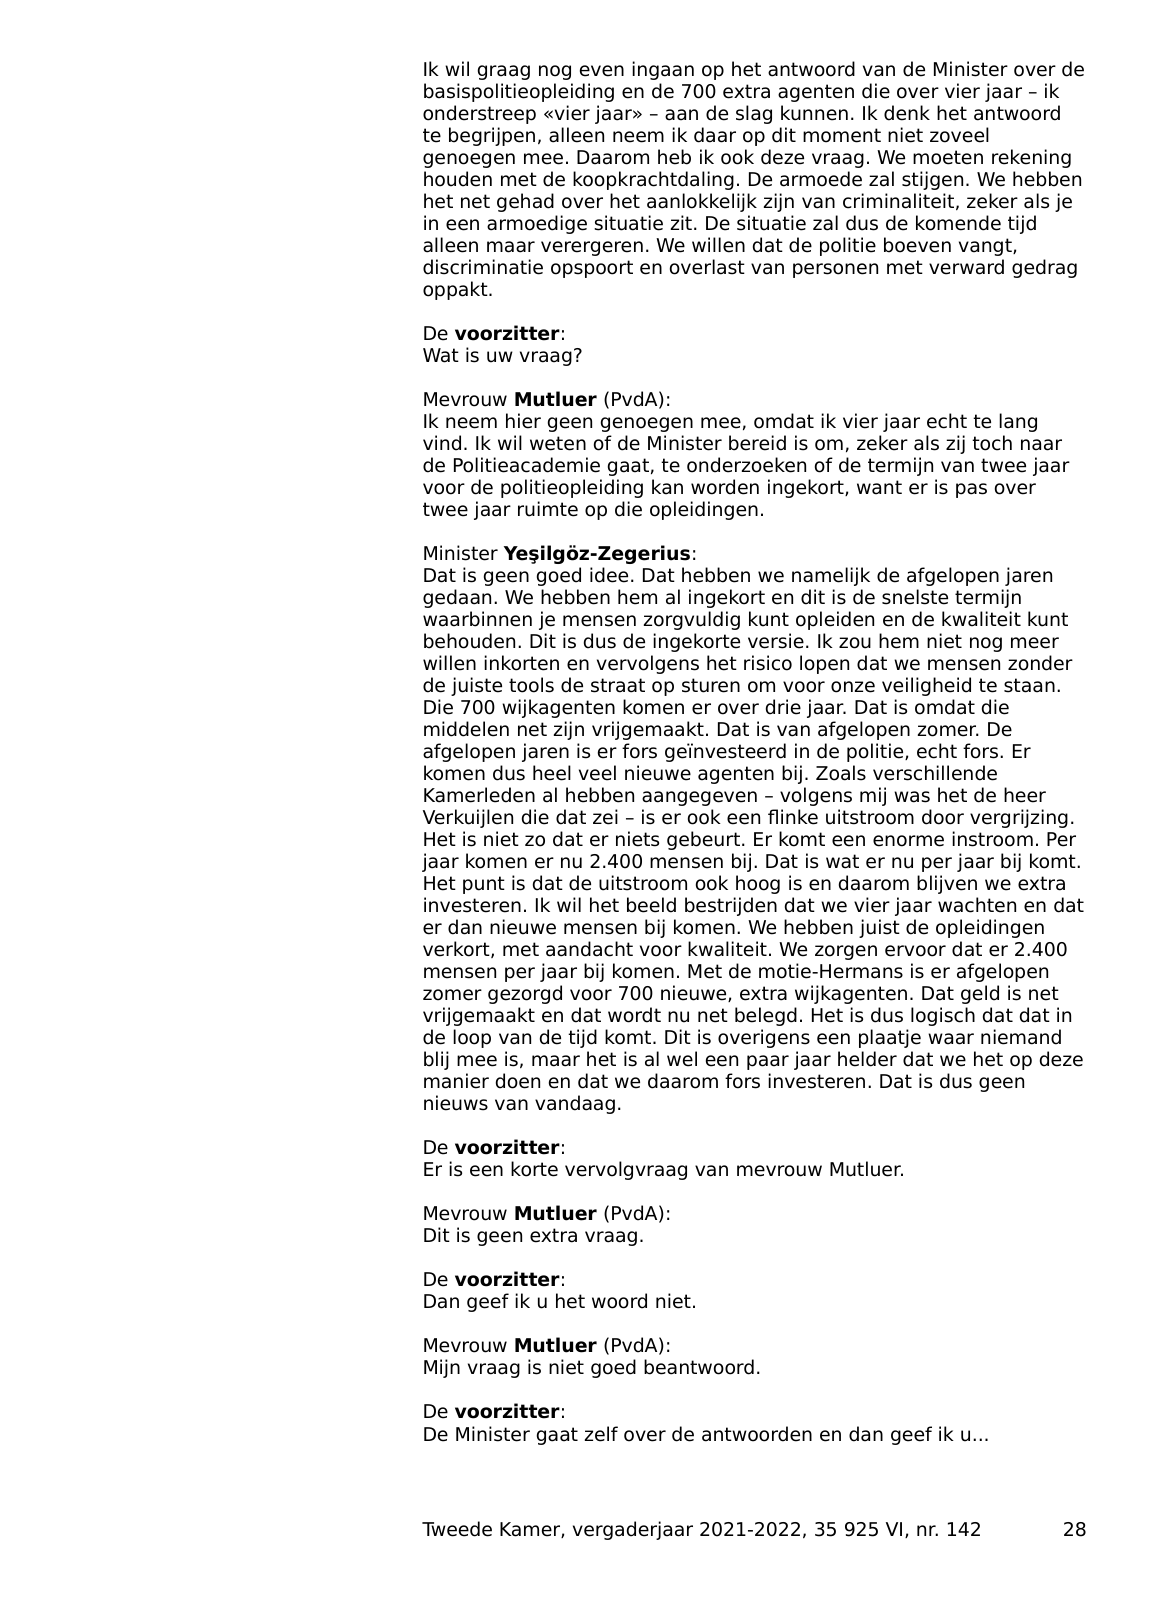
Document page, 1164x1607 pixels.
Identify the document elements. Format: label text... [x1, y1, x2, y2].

text Wat is uw vraag? [422, 345, 1087, 367]
text Dit is geen extra vraag. [422, 1225, 1087, 1247]
text Ik wil graag nog even ingaan op het antwoord van de Minister over de basispolitieopleiding en de 700 extra agenten die over vier jaar – ik onderstreep «vier jaar» – aan de slag kunnen. Ik denk het antwoord te begrijpen, alleen neem ik daar op dit moment niet zoveel genoegen mee. Daarom heb ik ook deze vraag. We moeten rekening houden met de koopkrachtdaling. De armoede zal stijgen. We hebben het net gehad over het aanlokkelijk zijn van criminaliteit, zeker als je in een armoedige situatie zit. De situatie zal dus de komende tijd alleen maar verergeren. We willen dat de politie boeven vangt, discriminatie opspoort en overlast van personen met verward gedrag oppakt. [422, 59, 1087, 301]
text De voorzitter: [422, 1401, 1087, 1423]
text Ik neem hier geen genoegen mee, omdat ik vier jaar echt te lang vind. Ik wil weten of de Minister bereid is om, zeker als zij toch naar de Politieacademie gaat, te onderzoeken of de termijn van twee jaar voor de politieopleiding kan worden ingekort, want er is pas over twee jaar ruimte op die opleidingen. [422, 411, 1087, 521]
text Dat is geen goed idee. Dat hebben we namelijk de afgelopen jaren gedaan. We hebben hem al ingekort en dit is de snelste termijn waarbinnen je mensen zorgvuldig kunt opleiden en de kwaliteit kunt behouden. Dit is dus de ingekorte versie. Ik zou hem niet nog meer willen inkorten en vervolgens het risico lopen dat we mensen zonder de juiste tools de straat op sturen om voor onze veiligheid te staan. [422, 565, 1087, 697]
text De Minister gaat zelf over de antwoorden en dan geef ik u... [422, 1423, 1087, 1445]
text De voorzitter: [422, 1137, 1087, 1159]
text Minister Yeşilgöz-Zegerius: [422, 543, 1087, 565]
text De voorzitter: [422, 1269, 1087, 1291]
text Mevrouw Mutluer (PvdA): [422, 389, 1087, 411]
text Die 700 wijkagenten komen er over drie jaar. Dat is omdat die middelen net zijn vrijgemaakt. Dat is van afgelopen zomer. De afgelopen jaren is er fors geïnvesteerd in de politie, echt fors. Er komen dus heel veel nieuwe agenten bij. Zoals verschillende Kamerleden al hebben aangegeven – volgens mij was het de heer Verkuijlen die dat zei – is er ook een flinke uitstroom door vergrijzing. Het is niet zo dat er niets gebeurt. Er komt een enorme instroom. Per jaar komen er nu 2.400 mensen bij. Dat is wat er nu per jaar bij komt. Het punt is dat de uitstroom ook hoog is en daarom blijven we extra investeren. Ik wil het beeld bestrijden dat we vier jaar wachten en dat er dan nieuwe mensen bij komen. We hebben juist de opleidingen verkort, met aandacht voor kwaliteit. We zorgen ervoor dat er 2.400 mensen per jaar bij komen. Met de motie-Hermans is er afgelopen zomer gezorgd voor 700 nieuwe, extra wijkagenten. Dat geld is net vrijgemaakt en dat wordt nu net belegd. Het is dus logisch dat dat in de loop van de tijd komt. Dit is overigens een plaatje waar niemand blij mee is, maar het is al wel een paar jaar helder dat we het op deze manier doen en dat we daarom fors investeren. Dat is dus geen nieuws van vandaag. [422, 697, 1087, 1115]
text Mijn vraag is niet goed beantwoord. [422, 1357, 1087, 1379]
text Mevrouw Mutluer (PvdA): [422, 1203, 1087, 1225]
text Dan geef ik u het woord niet. [422, 1291, 1087, 1313]
text Mevrouw Mutluer (PvdA): [422, 1335, 1087, 1357]
text De voorzitter: [422, 323, 1087, 345]
text Er is een korte vervolgvraag van mevrouw Mutluer. [422, 1159, 1087, 1181]
